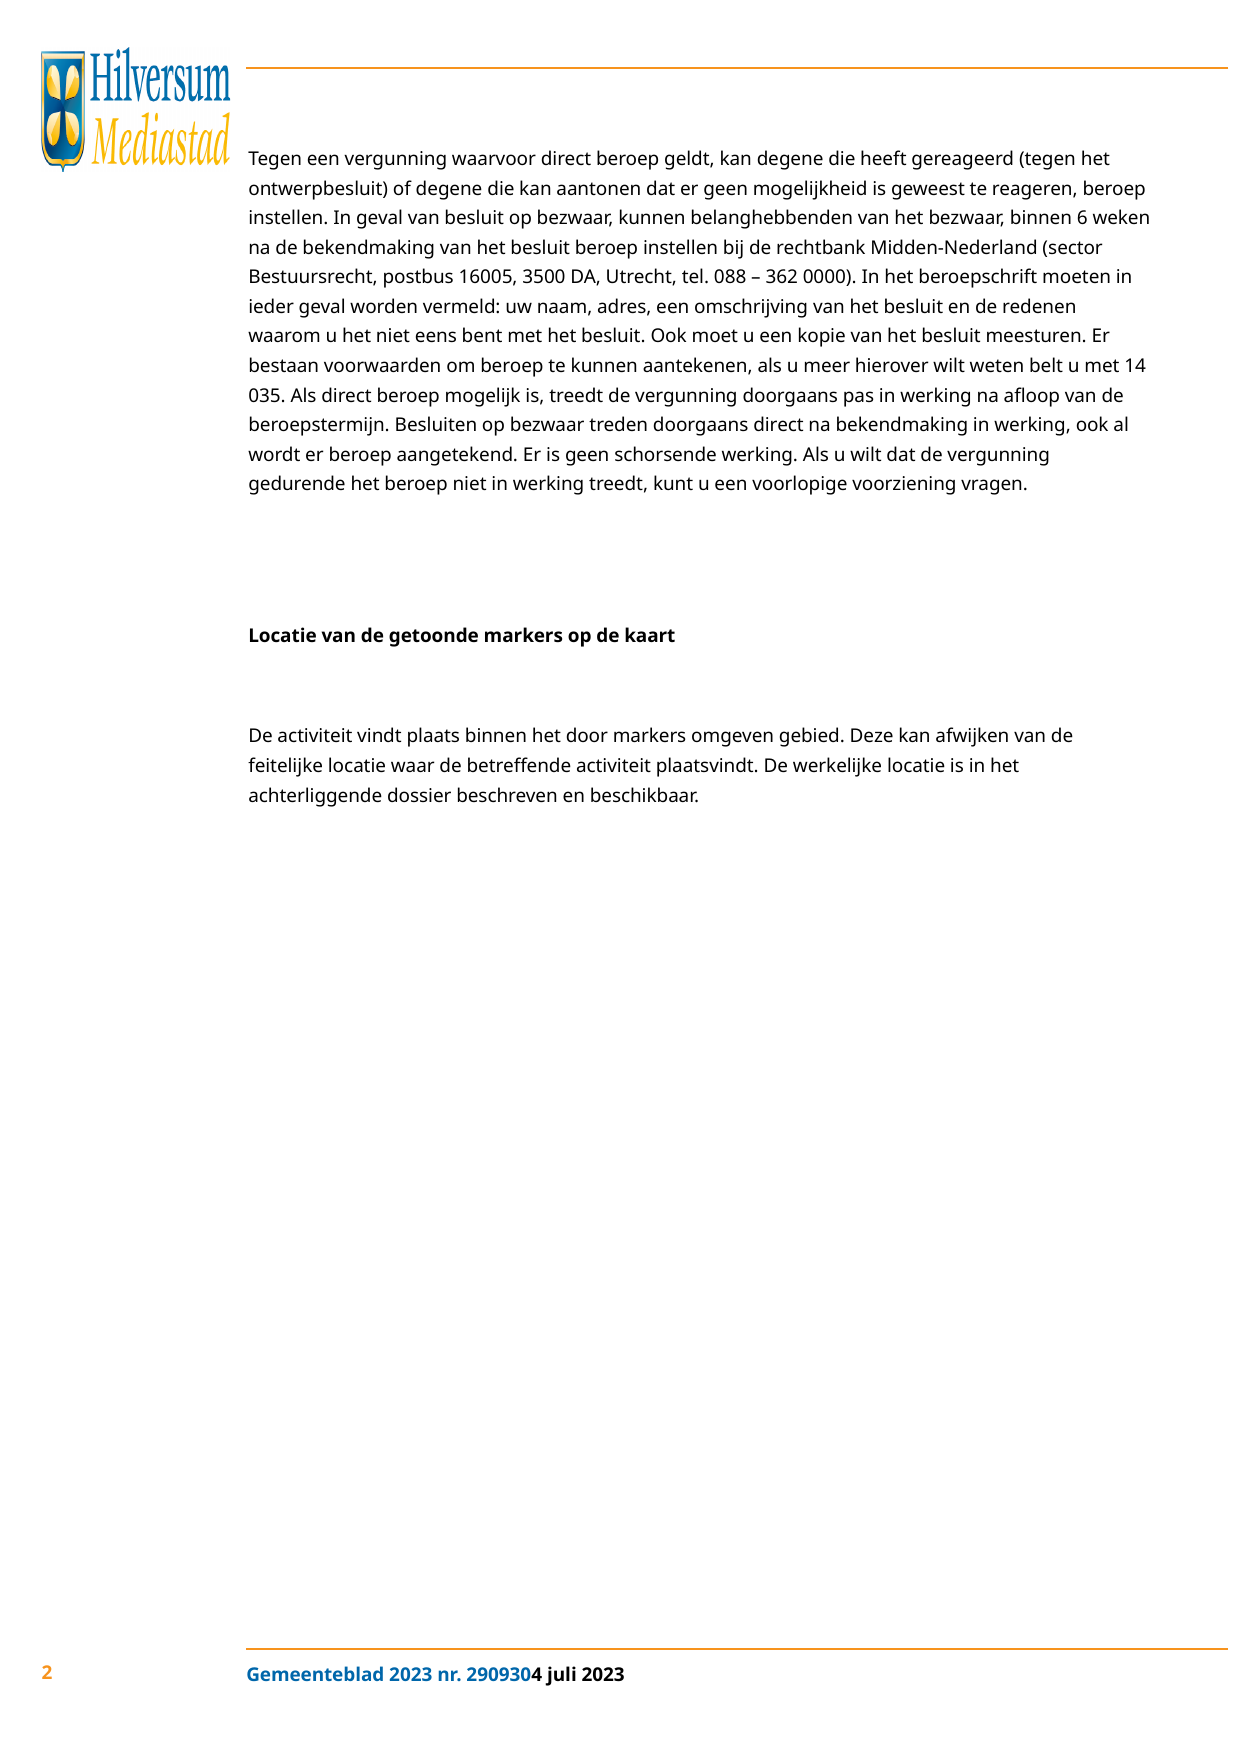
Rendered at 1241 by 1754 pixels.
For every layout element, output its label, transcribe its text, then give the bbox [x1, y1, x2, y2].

picture [41, 47, 231, 172]
text Locatie van de getoonde markers op de kaart [248, 622, 1152, 648]
text Tegen een vergunning waarvoor direct beroep geldt, kan degene die heeft gereageerd (tegen het ontwerpbesluit) of degene die kan aantonen dat er geen mogelijkheid is geweest te reageren, beroep instellen. In geval van besluit op bezwaar, kunnen belanghebbenden van het bezwaar, binnen 6 weken na de bekendmaking van het besluit beroep instellen bij de rechtbank Midden-Nederland (sector Bestuursrecht, postbus 16005, 3500 DA, Utrecht, tel. 088 – 362 0000). In het beroepschrift moeten in ieder geval worden vermeld: uw naam, adres, een omschrijving van het besluit en de redenen waarom u het niet eens bent met het besluit. Ook moet u een kopie van het besluit meesturen. Er bestaan voorwaarden om beroep te kunnen aantekenen, als u meer hierover wilt weten belt u met 14 035. Als direct beroep mogelijk is, treedt de vergunning doorgaans pas in werking na afloop van de beroepstermijn. Besluiten op bezwaar treden doorgaans direct na bekendmaking in werking, ook al wordt er beroep aangetekend. Er is geen schorsende werking. Als u wilt dat de vergunning gedurende het beroep niet in werking treedt, kunt u een voorlopige voorziening vragen. [248, 145, 1152, 496]
text De activiteit vindt plaats binnen het door markers omgeven gebied. Deze kan afwijken van de feitelijke locatie waar de betreffende activiteit plaatsvindt. De werkelijke locatie is in het achterliggende dossier beschreven en beschikbaar. [248, 723, 1152, 808]
